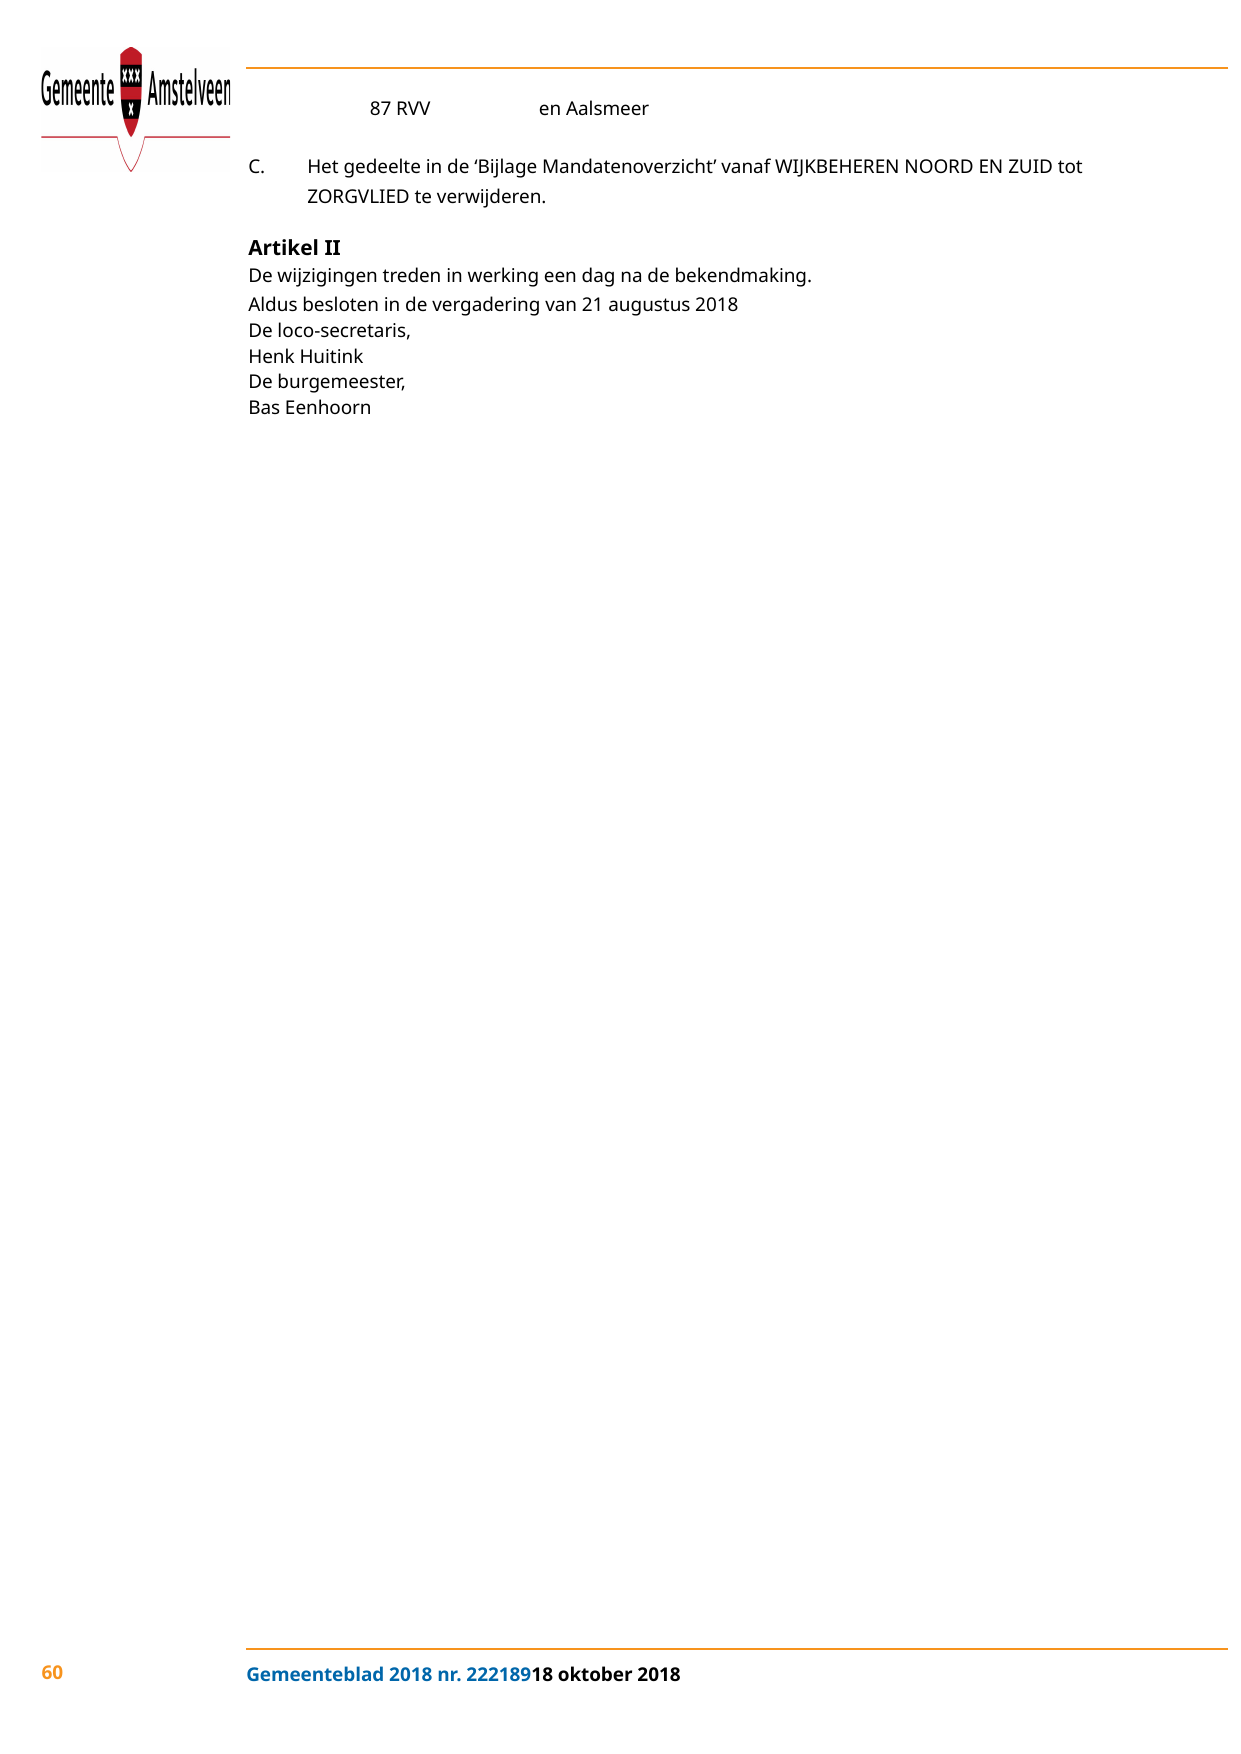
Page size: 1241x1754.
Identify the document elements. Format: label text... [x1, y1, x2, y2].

picture [41, 47, 231, 172]
text De loco-secretaris, [248, 317, 1152, 343]
table_cell [909, 95, 1030, 121]
text De burgemeester, [248, 368, 1152, 394]
table_cell [665, 95, 787, 121]
text Aldus besloten in de vergadering van 21 augustus 2018 [248, 291, 1152, 317]
table_cell en Aalsmeer [539, 95, 665, 121]
table_cell [787, 95, 908, 121]
table_cell 87 RVV [370, 95, 539, 121]
text Bas Eenhoorn [248, 394, 1152, 420]
text De wijzigingen treden in werking een dag na de bekendmaking. [248, 262, 1152, 287]
list Het gedeelte in de ‘Bijlage Mandatenoverzicht’ vanaf WIJKBEHEREN NOORD EN ZUID tot ZORGVLIED te verwijderen. [248, 153, 1152, 209]
table_cell [1030, 95, 1152, 121]
text Artikel II [248, 233, 1152, 262]
table_cell [248, 95, 369, 121]
text Henk Huitink [248, 343, 1152, 368]
